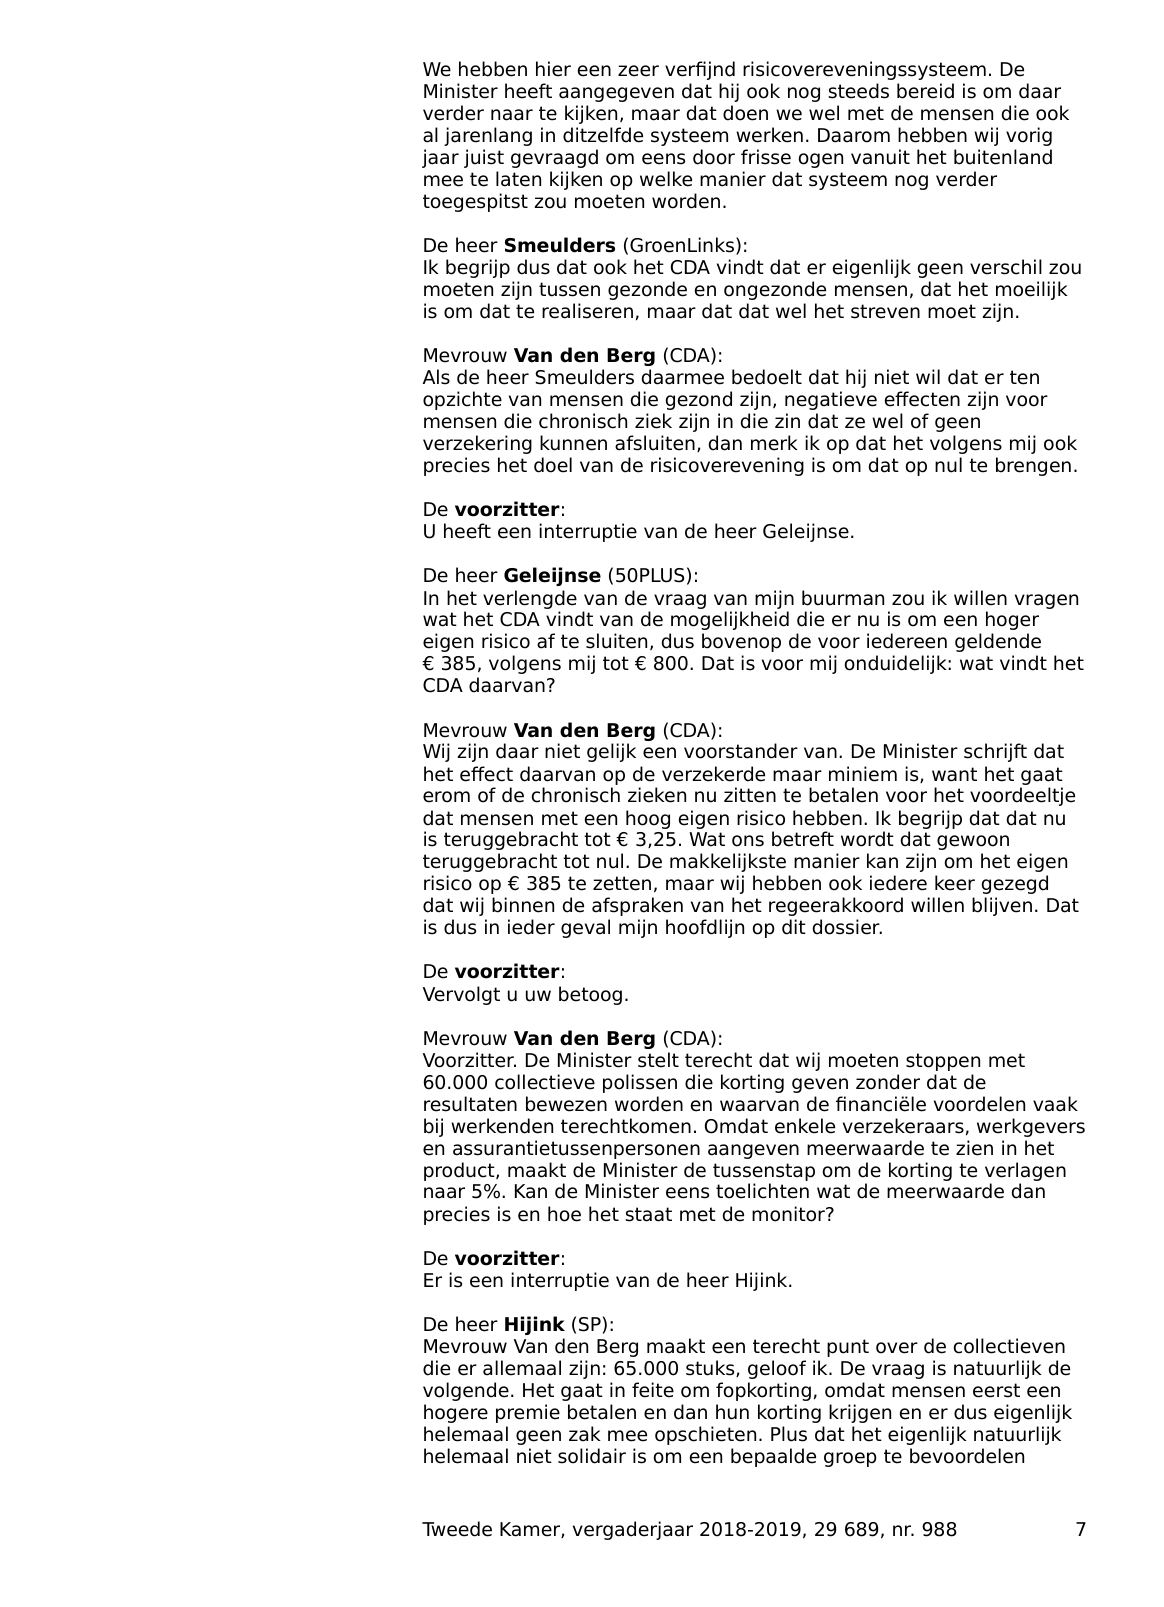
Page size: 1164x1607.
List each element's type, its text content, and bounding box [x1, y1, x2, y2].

text Als de heer Smeulders daarmee bedoelt dat hij niet wil dat er ten opzichte van mensen die gezond zijn, negatieve effecten zijn voor mensen die chronisch ziek zijn in die zin dat ze wel of geen verzekering kunnen afsluiten, dan merk ik op dat het volgens mij ook precies het doel van de risicoverevening is om dat op nul te brengen. [422, 367, 1087, 477]
text Wij zijn daar niet gelijk een voorstander van. De Minister schrijft dat het effect daarvan op de verzekerde maar miniem is, want het gaat erom of de chronisch zieken nu zitten te betalen voor het voordeeltje dat mensen met een hoog eigen risico hebben. Ik begrijp dat dat nu is teruggebracht tot € 3,25. Wat ons betreft wordt dat gewoon teruggebracht tot nul. De makkelijkste manier kan zijn om het eigen risico op € 385 te zetten, maar wij hebben ook iedere keer gezegd dat wij binnen de afspraken van het regeerakkoord willen blijven. Dat is dus in ieder geval mijn hoofdlijn op dit dossier. [422, 741, 1087, 939]
text De heer Geleijnse (50PLUS): [422, 565, 1087, 587]
text Ik begrijp dus dat ook het CDA vindt dat er eigenlijk geen verschil zou moeten zijn tussen gezonde en ongezonde mensen, dat het moeilijk is om dat te realiseren, maar dat dat wel het streven moet zijn. [422, 257, 1087, 323]
text Mevrouw Van den Berg (CDA): [422, 345, 1087, 367]
text Mevrouw Van den Berg (CDA): [422, 719, 1087, 741]
text Er is een interruptie van de heer Hijink. [422, 1269, 1087, 1292]
text De heer Hijink (SP): [422, 1314, 1087, 1336]
text Mevrouw Van den Berg (CDA): [422, 1028, 1087, 1049]
text De voorzitter: [422, 961, 1087, 983]
text De voorzitter: [422, 1248, 1087, 1269]
text Voorzitter. De Minister stelt terecht dat wij moeten stoppen met 60.000 collectieve polissen die korting geven zonder dat de resultaten bewezen worden en waarvan de financiële voordelen vaak bij werkenden terechtkomen. Omdat enkele verzekeraars, werkgevers en assurantietussenpersonen aangeven meerwaarde te zien in het product, maakt de Minister de tussenstap om de korting te verlagen naar 5%. Kan de Minister eens toelichten wat de meerwaarde dan precies is en hoe het staat met de monitor? [422, 1049, 1087, 1225]
text De heer Smeulders (GroenLinks): [422, 235, 1087, 257]
text In het verlengde van de vraag van mijn buurman zou ik willen vragen wat het CDA vindt van de mogelijkheid die er nu is om een hoger eigen risico af te sluiten, dus bovenop de voor iedereen geldende € 385, volgens mij tot € 800. Dat is voor mij onduidelijk: wat vindt het CDA daarvan? [422, 587, 1087, 697]
text Mevrouw Van den Berg maakt een terecht punt over de collectieven die er allemaal zijn: 65.000 stuks, geloof ik. De vraag is natuurlijk de volgende. Het gaat in feite om fopkorting, omdat mensen eerst een hogere premie betalen en dan hun korting krijgen en er dus eigenlijk helemaal geen zak mee opschieten. Plus dat het eigenlijk natuurlijk helemaal niet solidair is om een bepaalde groep te bevoordelen [422, 1336, 1087, 1468]
text U heeft een interruptie van de heer Geleijnse. [422, 521, 1087, 543]
text Vervolgt u uw betoog. [422, 983, 1087, 1005]
text We hebben hier een zeer verfijnd risicovereveningssysteem. De Minister heeft aangegeven dat hij ook nog steeds bereid is om daar verder naar te kijken, maar dat doen we wel met de mensen die ook al jarenlang in ditzelfde systeem werken. Daarom hebben wij vorig jaar juist gevraagd om eens door frisse ogen vanuit het buitenland mee te laten kijken op welke manier dat systeem nog verder toegespitst zou moeten worden. [422, 59, 1087, 213]
text De voorzitter: [422, 499, 1087, 521]
